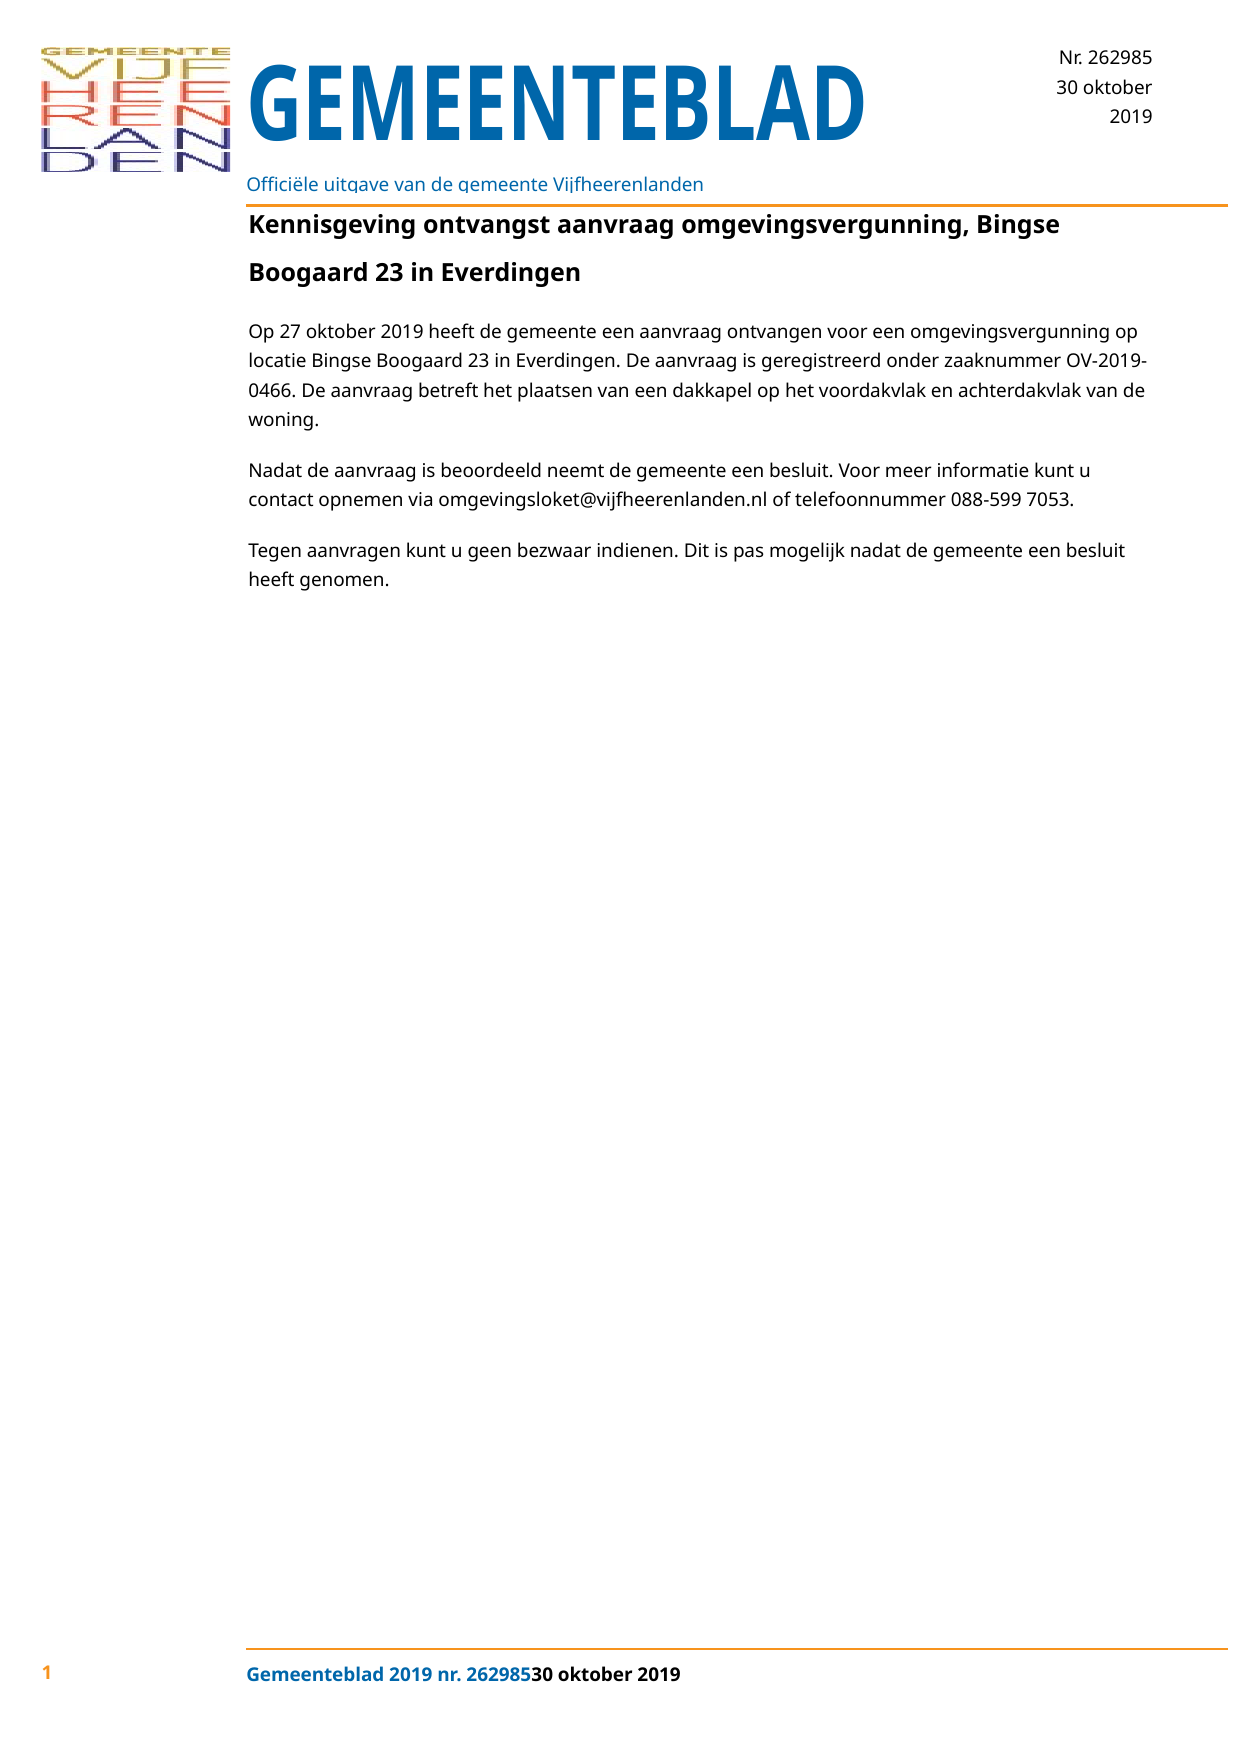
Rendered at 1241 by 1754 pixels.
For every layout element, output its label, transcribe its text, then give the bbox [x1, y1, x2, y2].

picture [41, 47, 231, 172]
text Kennisgeving ontvangst aanvraag omgevingsvergunning, Bingse Boogaard 23 in Everdingen [248, 207, 1152, 288]
text Nadat de aanvraag is beoordeeld neemt de gemeente een besluit. Voor meer informatie kunt u contact opnemen via omgevingsloket@vijfheerenlanden.nl of telefoonnummer 088-599 7053. [248, 457, 1152, 512]
text Op 27 oktober 2019 heeft de gemeente een aanvraag ontvangen voor een omgevingsvergunning op locatie Bingse Boogaard 23 in Everdingen. De aanvraag is geregistreerd onder zaaknummer OV-2019-0466. De aanvraag betreft het plaatsen van een dakkapel op het voordakvlak en achterdakvlak van de woning. [248, 318, 1152, 432]
text Tegen aanvragen kunt u geen bezwaar indienen. Dit is pas mogelijk nadat de gemeente een besluit heeft genomen. [248, 537, 1152, 592]
